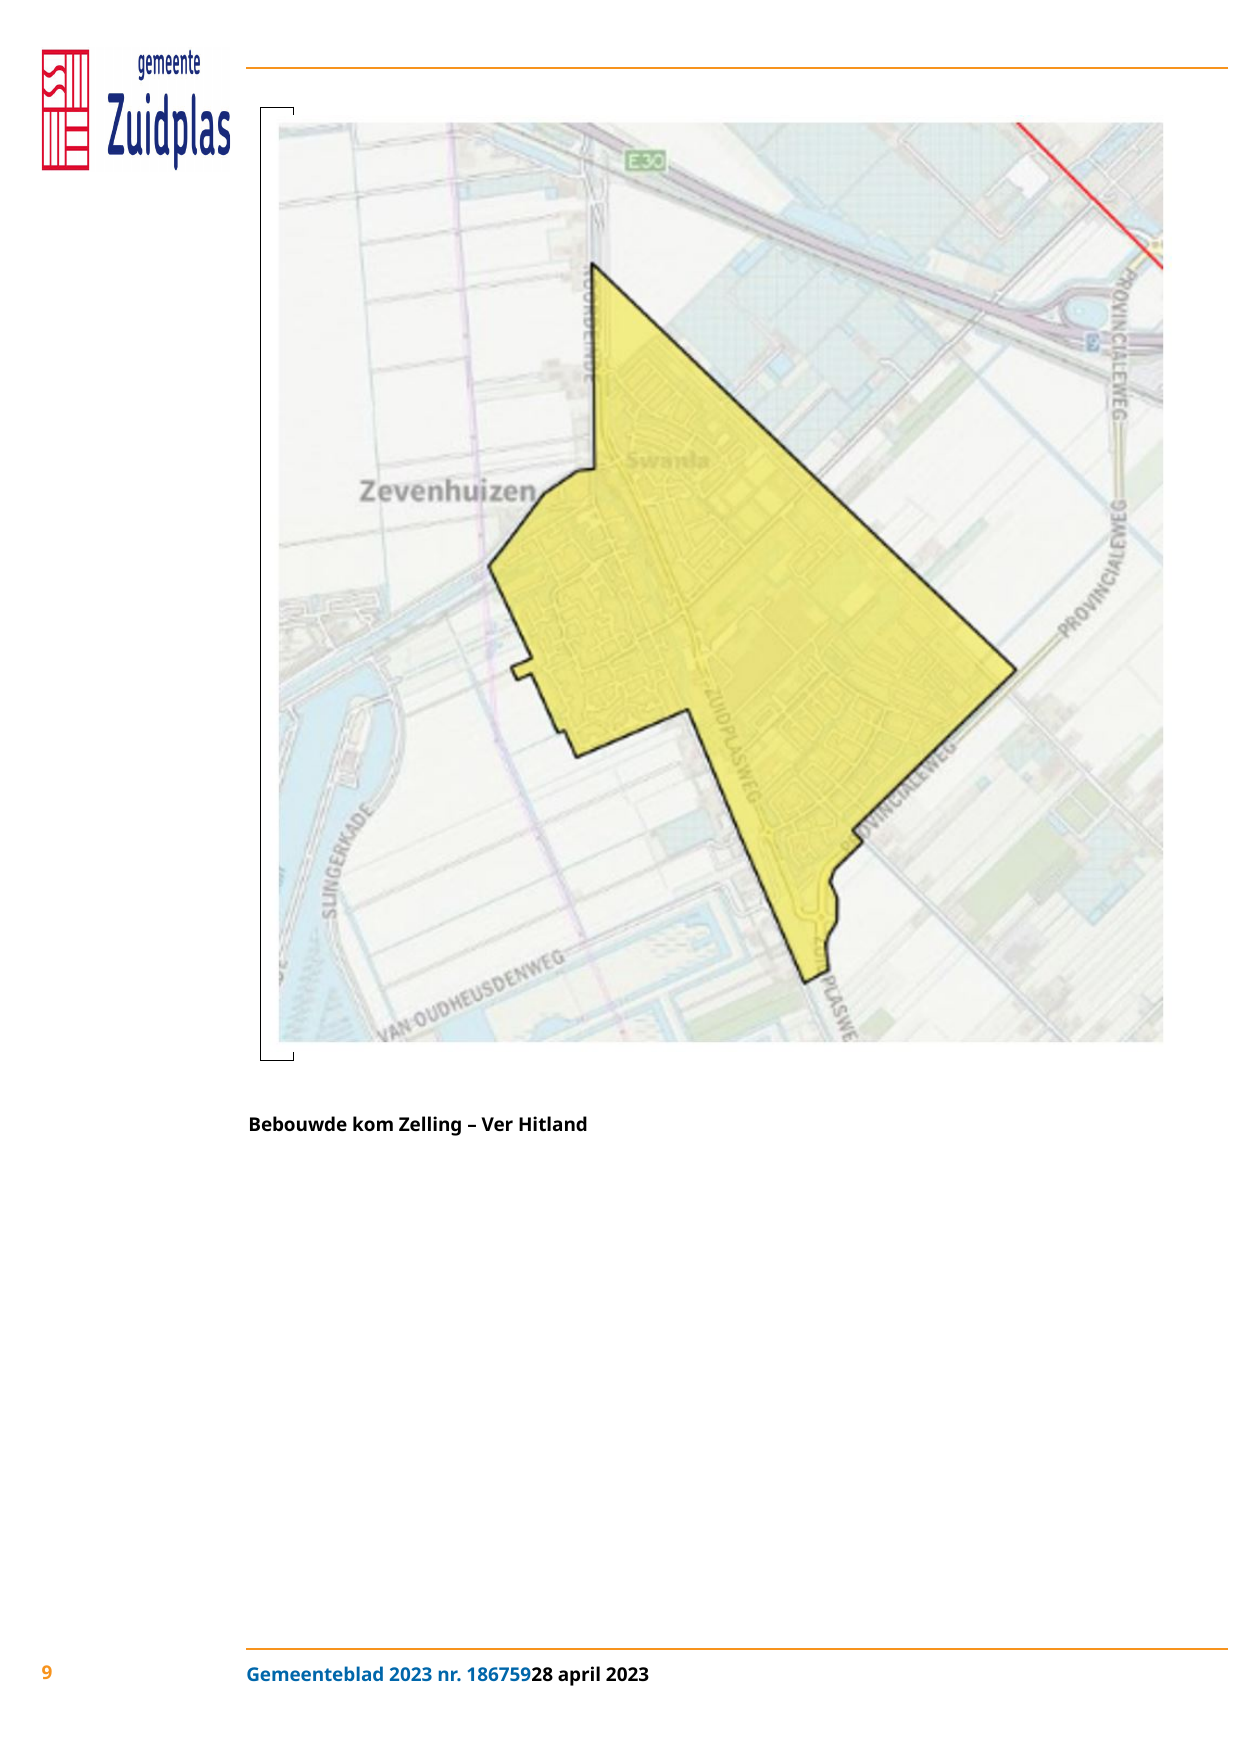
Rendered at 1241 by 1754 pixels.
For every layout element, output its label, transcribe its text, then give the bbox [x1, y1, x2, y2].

picture [41, 47, 231, 172]
picture [268, 115, 1173, 1052]
text Bebouwde kom Zelling – Ver Hitland [248, 1111, 1152, 1137]
